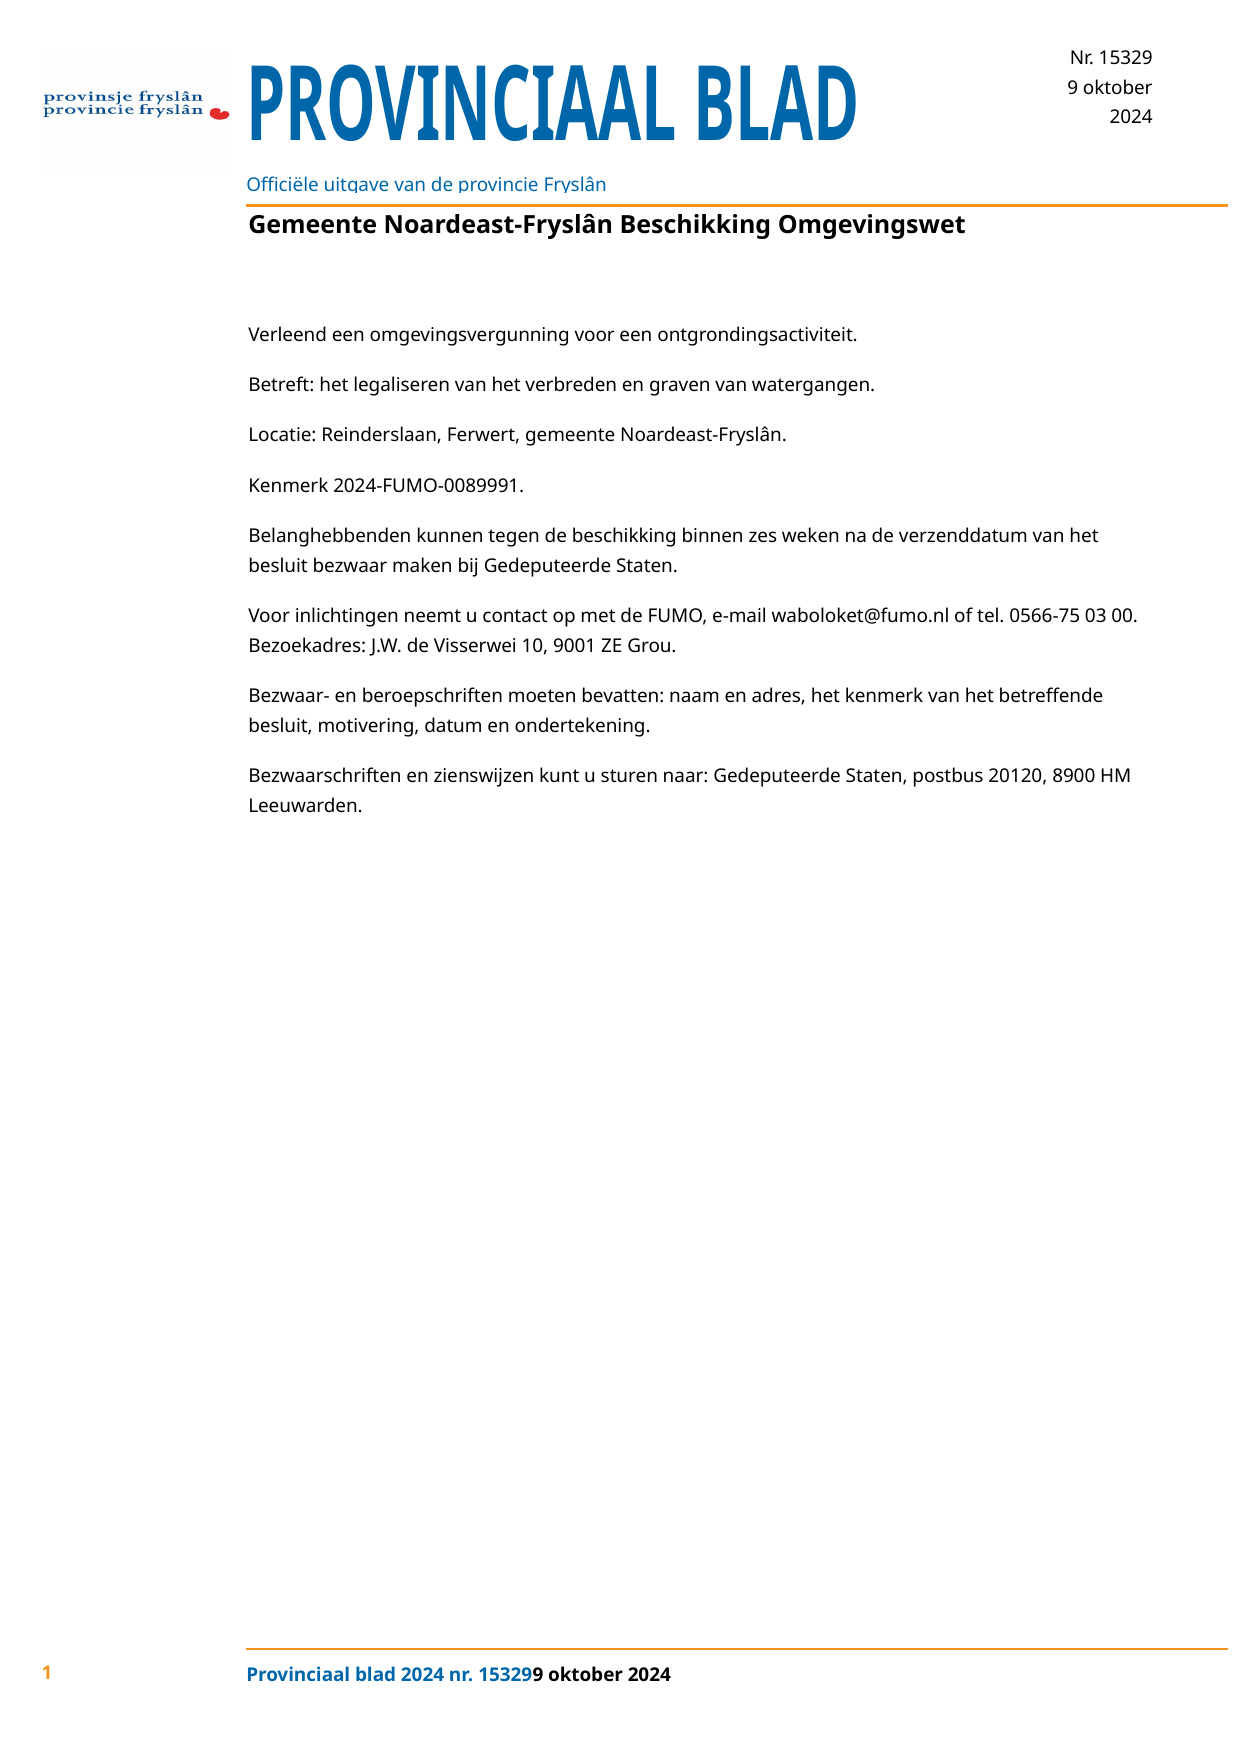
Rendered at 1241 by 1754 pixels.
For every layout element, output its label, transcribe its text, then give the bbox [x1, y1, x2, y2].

text Bezwaarschriften en zienswijzen kunt u sturen naar: Gedeputeerde Staten, postbus 20120, 8900 HM Leeuwarden. [248, 762, 1152, 818]
text Kenmerk 2024-FUMO-0089991. [248, 472, 1152, 498]
text Belanghebbenden kunnen tegen de beschikking binnen zes weken na de verzenddatum van het besluit bezwaar maken bij Gedeputeerde Staten. [248, 522, 1152, 578]
text Verleend een omgevingsvergunning voor een ontgrondingsactiviteit. [248, 321, 1152, 346]
text Voor inlichtingen neemt u contact op met de FUMO, e-mail waboloket@fumo.nl of tel. 0566-75 03 00. Bezoekadres: J.W. de Visserwei 10, 9001 ZE Grou. [248, 602, 1152, 658]
text Gemeente Noardeast-Fryslân Beschikking Omgevingswet [248, 207, 1152, 241]
picture [41, 47, 231, 172]
text Bezwaar- en beroepschriften moeten bevatten: naam en adres, het kenmerk van het betreffende besluit, motivering, datum en ondertekening. [248, 682, 1152, 738]
text Betreft: het legaliseren van het verbreden en graven van watergangen. [248, 371, 1152, 397]
text Locatie: Reinderslaan, Ferwert, gemeente Noardeast-Fryslân. [248, 422, 1152, 447]
